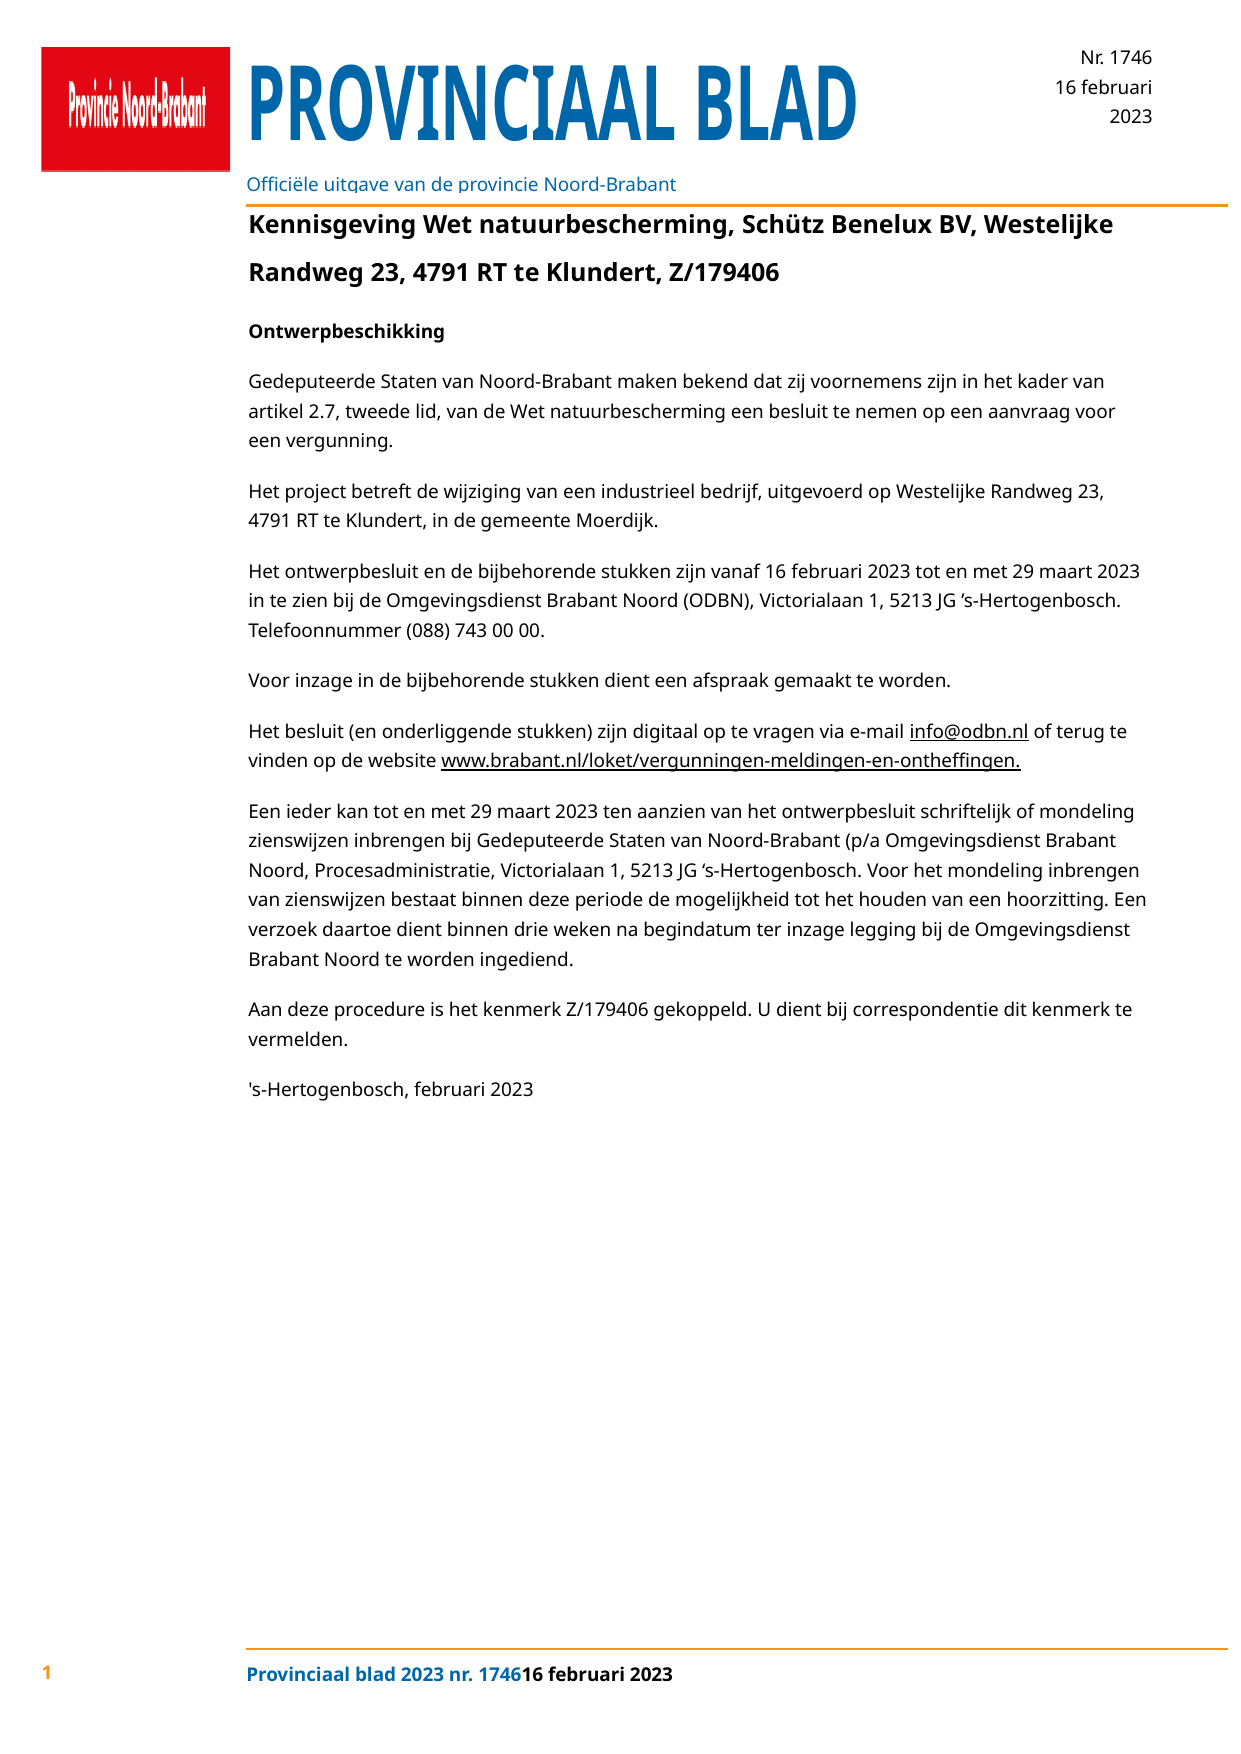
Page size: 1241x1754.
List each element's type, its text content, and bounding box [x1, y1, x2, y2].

text Het ontwerpbesluit en de bijbehorende stukken zijn vanaf 16 februari 2023 tot en met 29 maart 2023 in te zien bij de Omgevingsdienst Brabant Noord (ODBN), Victorialaan 1, 5213 JG ’s-Hertogenbosch. Telefoonnummer (088) 743 00 00. [248, 558, 1152, 643]
text Het besluit (en onderliggende stukken) zijn digitaal op te vragen via e-mail info@odbn.nl of terug te vinden op de website www.brabant.nl/loket/vergunningen-meldingen-en-ontheffingen. [248, 718, 1152, 773]
text Ontwerpbeschikking [248, 318, 1152, 344]
text Kennisgeving Wet natuurbescherming, Schütz Benelux BV, Westelijke Randweg 23, 4791 RT te Klundert, Z/179406 [248, 207, 1152, 288]
picture [41, 47, 231, 172]
text Een ieder kan tot en met 29 maart 2023 ten aanzien van het ontwerpbesluit schriftelijk of mondeling zienswijzen inbrengen bij Gedeputeerde Staten van Noord-Brabant (p/a Omgevingsdienst Brabant Noord, Procesadministratie, Victorialaan 1, 5213 JG ‘s-Hertogenbosch. Voor het mondeling inbrengen van zienswijzen bestaat binnen deze periode de mogelijkheid tot het houden van een hoorzitting. Een verzoek daartoe dient binnen drie weken na begindatum ter inzage legging bij de Omgevingsdienst Brabant Noord te worden ingediend. [248, 798, 1152, 972]
text 's-Hertogenbosch, februari 2023 [248, 1076, 1152, 1102]
text Aan deze procedure is het kenmerk Z/179406 gekoppeld. U dient bij correspondentie dit kenmerk te vermelden. [248, 996, 1152, 1052]
text Het project betreft de wijziging van een industrieel bedrijf, uitgevoerd op Westelijke Randweg 23, 4791 RT te Klundert, in de gemeente Moerdijk. [248, 478, 1152, 533]
text Gedeputeerde Staten van Noord-Brabant maken bekend dat zij voornemens zijn in het kader van artikel 2.7, tweede lid, van de Wet natuurbescherming een besluit te nemen op een aanvraag voor een vergunning. [248, 368, 1152, 453]
text Voor inzage in de bijbehorende stukken dient een afspraak gemaakt te worden. [248, 667, 1152, 693]
